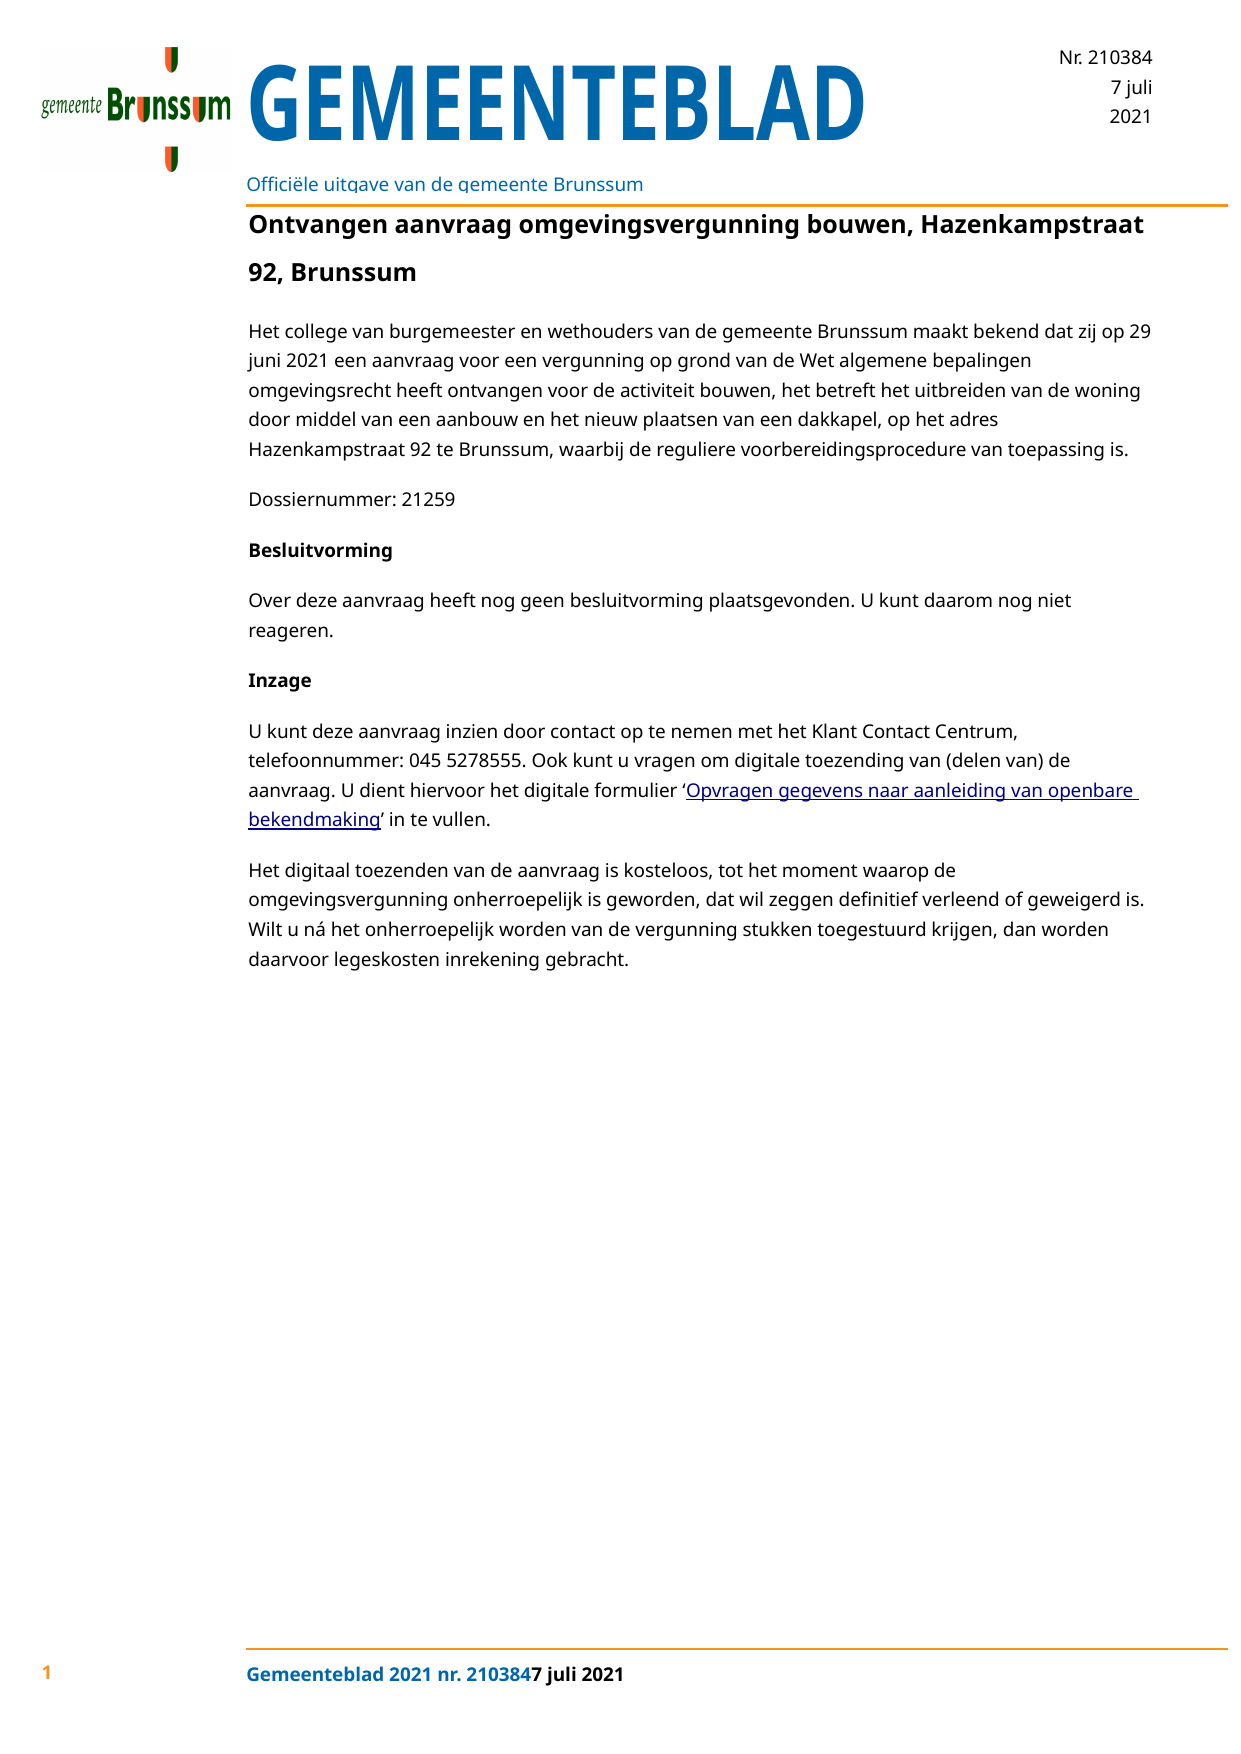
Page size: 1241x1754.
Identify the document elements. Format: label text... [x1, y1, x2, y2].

text Dossiernummer: 21259 [248, 487, 1152, 512]
text Over deze aanvraag heeft nog geen besluitvorming plaatsgevonden. U kunt daarom nog niet reageren. [248, 587, 1152, 643]
text Inzage [248, 667, 1152, 693]
text Besluitvorming [248, 537, 1152, 563]
text U kunt deze aanvraag inzien door contact op te nemen met het Klant Contact Centrum, telefoonnummer: 045 5278555. Ook kunt u vragen om digitale toezending van (delen van) de aanvraag. U dient hiervoor het digitale formulier ‘Opvragen gegevens naar aanleiding van openbare bekendmaking’ in te vullen. [248, 718, 1152, 832]
text Het digitaal toezenden van de aanvraag is kosteloos, tot het moment waarop de omgevingsvergunning onherroepelijk is geworden, dat wil zeggen definitief verleend of geweigerd is. Wilt u ná het onherroepelijk worden van de vergunning stukken toegestuurd krijgen, dan worden daarvoor legeskosten inrekening gebracht. [248, 857, 1152, 972]
text Ontvangen aanvraag omgevingsvergunning bouwen, Hazenkampstraat 92, Brunssum [248, 207, 1152, 288]
text Het college van burgemeester en wethouders van de gemeente Brunssum maakt bekend dat zij op 29 juni 2021 een aanvraag voor een vergunning op grond van de Wet algemene bepalingen omgevingsrecht heeft ontvangen voor de activiteit bouwen, het betreft het uitbreiden van de woning door middel van een aanbouw en het nieuw plaatsen van een dakkapel, op het adres Hazenkampstraat 92 te Brunssum, waarbij de reguliere voorbereidingsprocedure van toepassing is. [248, 318, 1152, 462]
picture [41, 47, 231, 172]
